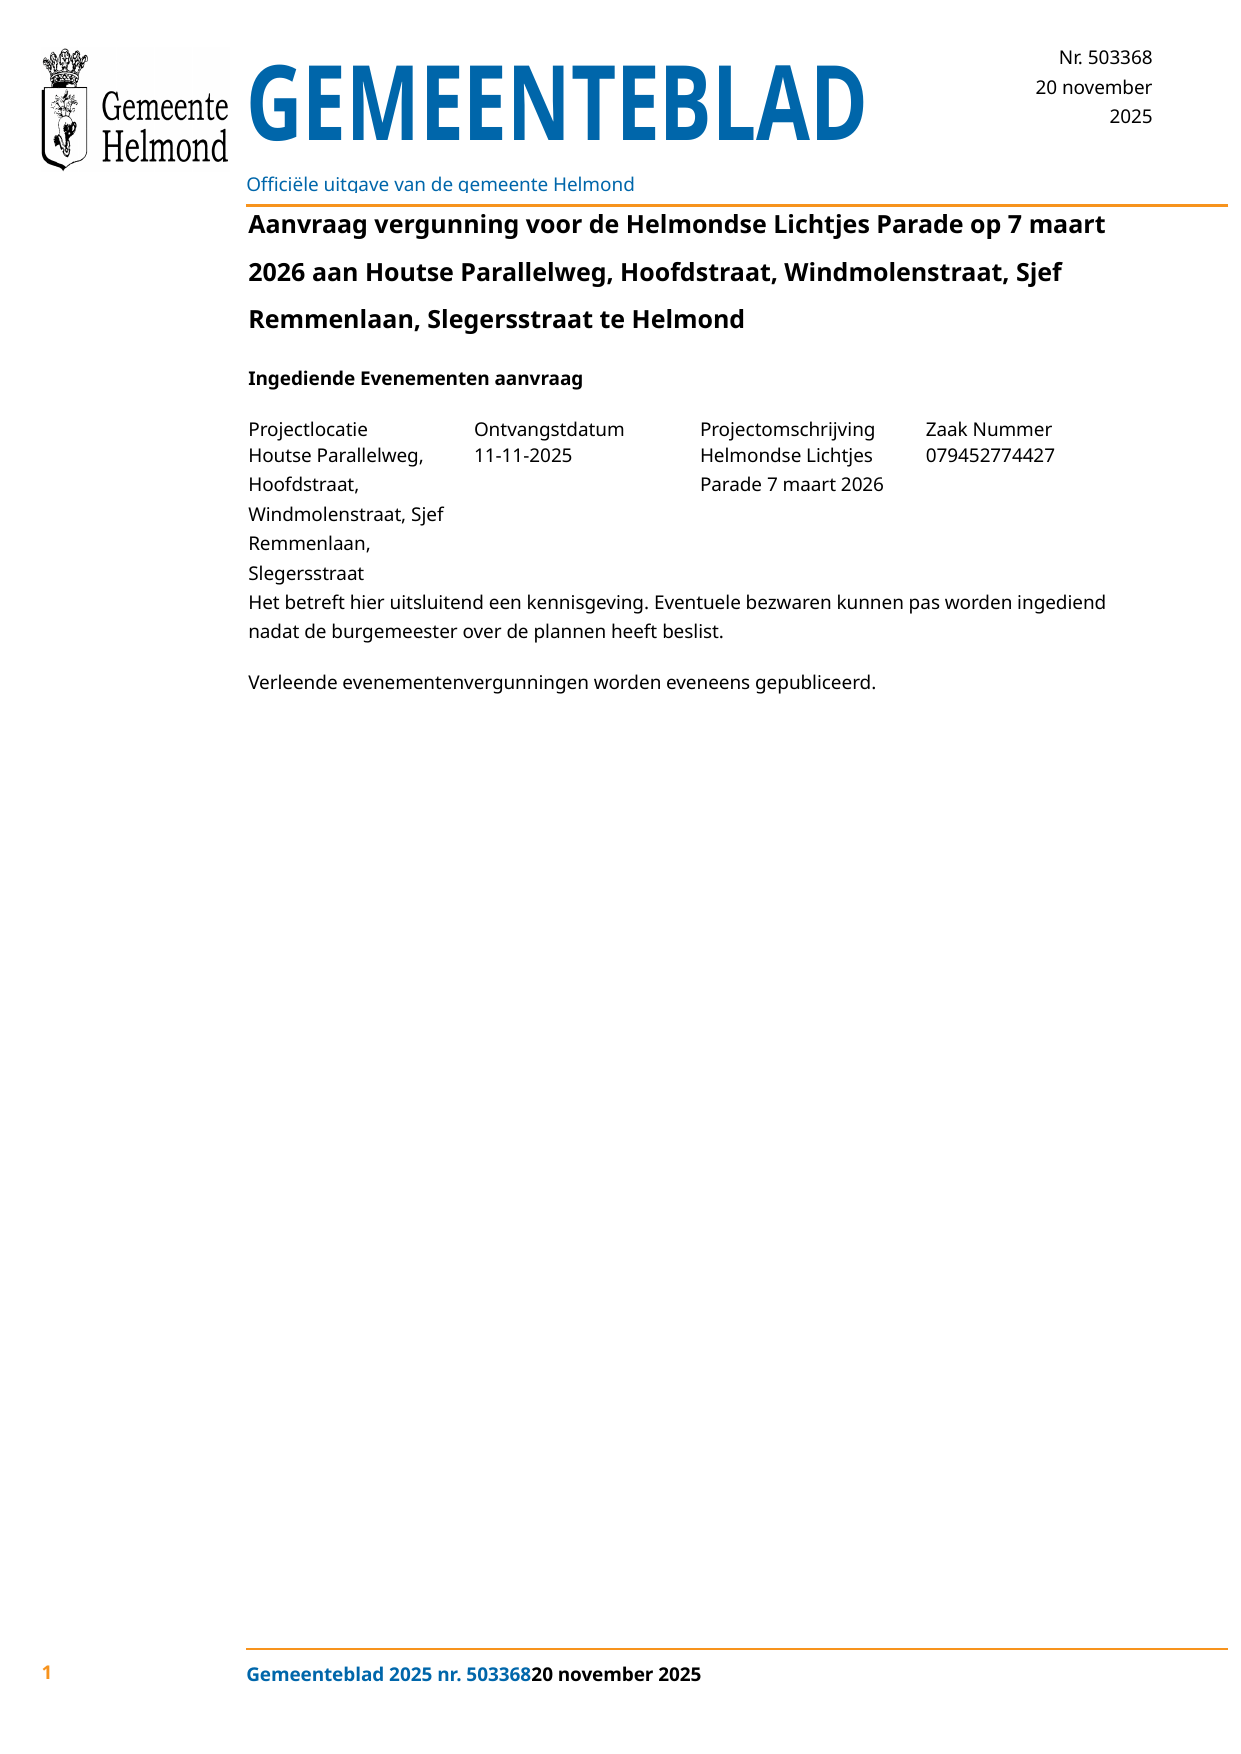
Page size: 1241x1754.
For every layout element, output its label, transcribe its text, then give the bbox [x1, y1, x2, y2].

table_cell 079452774427 [926, 442, 1152, 586]
picture [41, 47, 231, 172]
text Ingediende Evenementen aanvraag [248, 366, 1152, 391]
table_header Ontvangstdatum [474, 416, 700, 442]
text Verleende evenementenvergunningen worden eveneens gepubliceerd. [248, 669, 1152, 695]
table_cell Houtse Parallelweg, Hoofdstraat, Windmolenstraat, Sjef Remmenlaan, Slegersstraat [248, 442, 474, 586]
table_header Projectomschrijving [700, 416, 926, 442]
text Het betreft hier uitsluitend een kennisgeving. Eventuele bezwaren kunnen pas worden ingediend nadat de burgemeester over de plannen heeft beslist. [248, 589, 1152, 644]
text Aanvraag vergunning voor de Helmondse Lichtjes Parade op 7 maart 2026 aan Houtse Parallelweg, Hoofdstraat, Windmolenstraat, Sjef Remmenlaan, Slegersstraat te Helmond [248, 207, 1152, 336]
table_cell 11-11-2025 [474, 442, 700, 586]
table_header Projectlocatie [248, 416, 474, 442]
table_cell Helmondse Lichtjes Parade 7 maart 2026 [700, 442, 926, 586]
table_header Zaak Nummer [926, 416, 1152, 442]
